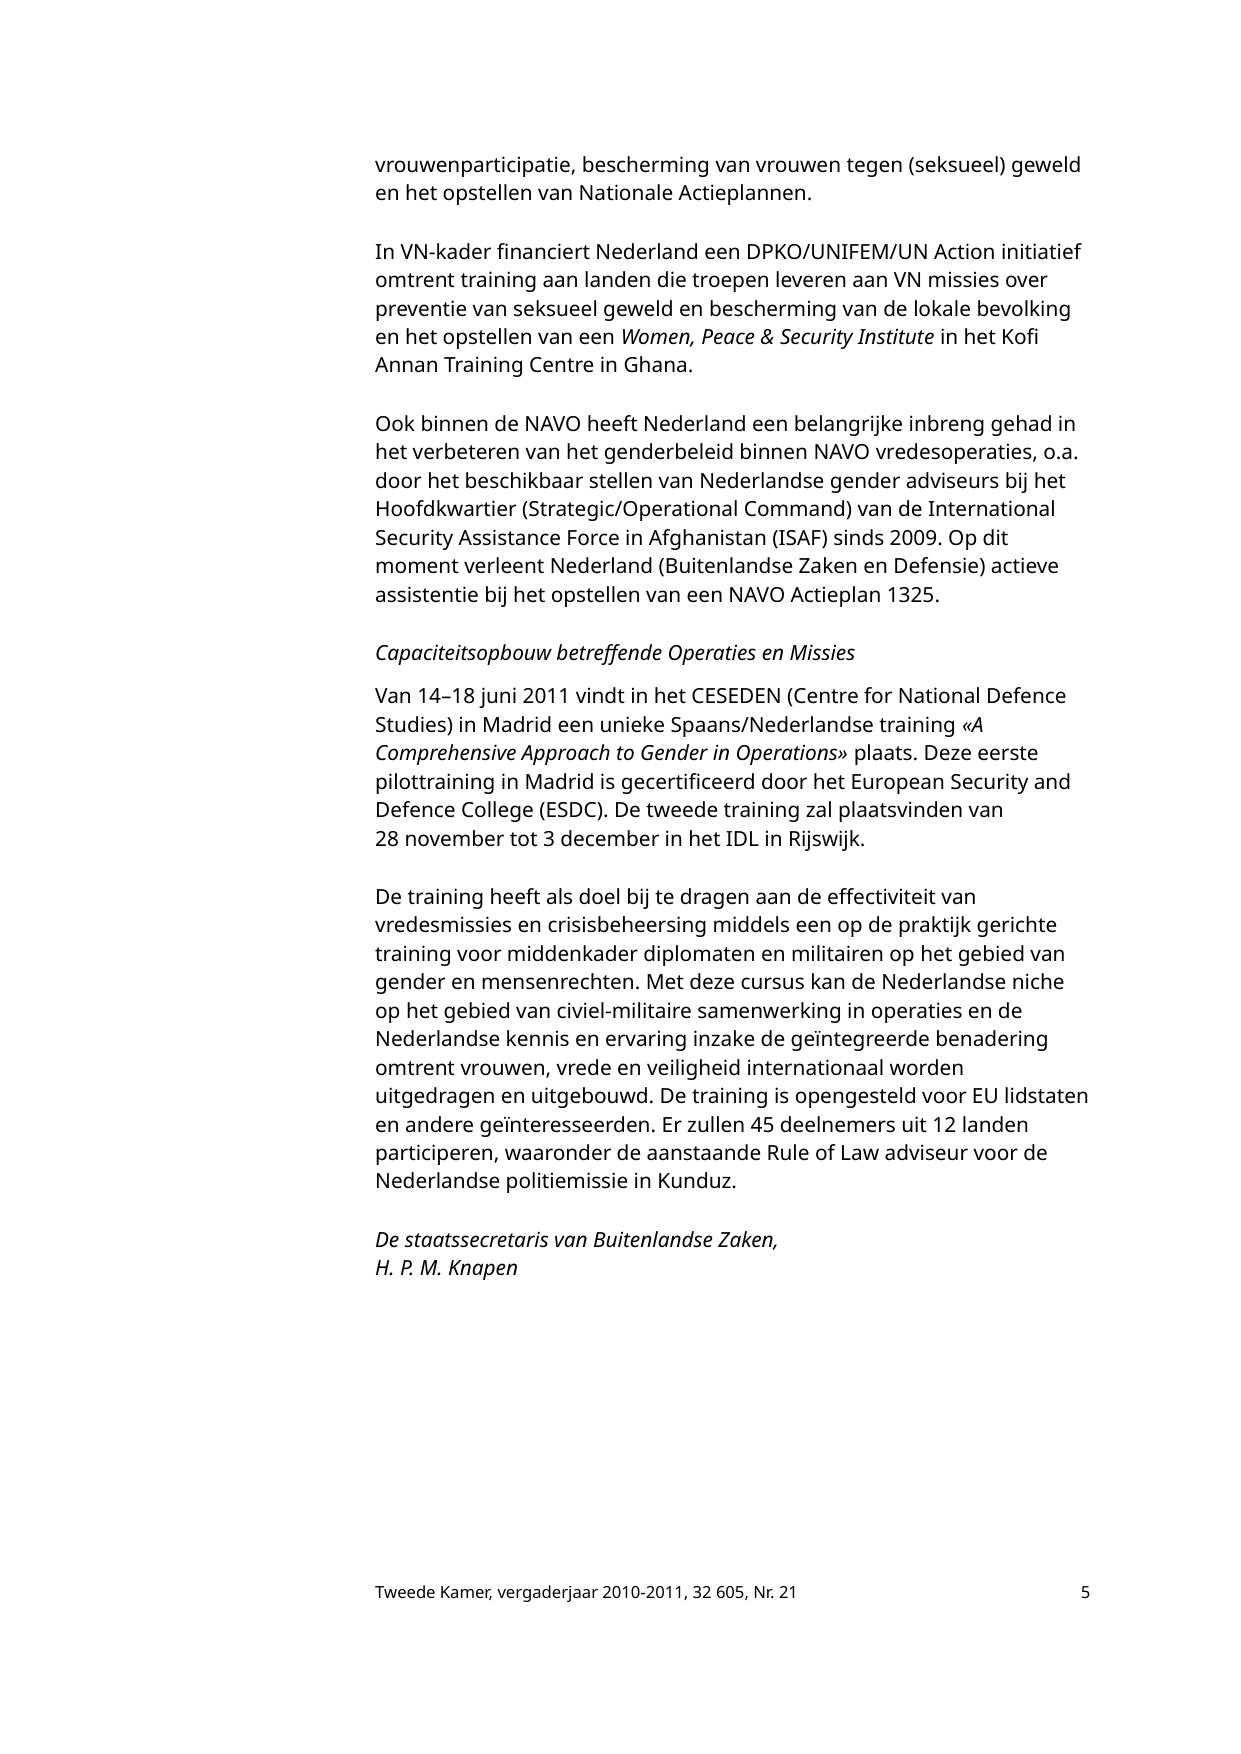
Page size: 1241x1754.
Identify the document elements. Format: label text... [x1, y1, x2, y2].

text De training heeft als doel bij te dragen aan de effectiviteit van vredesmissies en crisisbeheersing middels een op de praktijk gerichte training voor middenkader diplomaten en militairen op het gebied van gender en mensenrechten. Met deze cursus kan de Nederlandse niche op het gebied van civiel-militaire samenwerking in operaties en de Nederlandse kennis en ervaring inzake de geïntegreerde benadering omtrent vrouwen, vrede en veiligheid internationaal worden uitgedragen en uitgebouwd. De training is opengesteld voor EU lidstaten en andere geïnteresseerden. Er zullen 45 deelnemers uit 12 landen participeren, waaronder de aanstaande Rule of Law adviseur voor de Nederlandse politiemissie in Kunduz. [375, 882, 1090, 1195]
text Capaciteitsopbouw betreffende Operaties en Missies [375, 638, 1090, 667]
text vrouwenparticipatie, bescherming van vrouwen tegen (seksueel) geweld en het opstellen van Nationale Actieplannen. [375, 150, 1090, 207]
text In VN-kader financiert Nederland een DPKO/UNIFEM/UN Action initiatief omtrent training aan landen die troepen leveren aan VN missies over preventie van seksueel geweld en bescherming van de lokale bevolking en het opstellen van een Women, Peace & Security Institute in het Kofi Annan Training Centre in Ghana. [375, 237, 1090, 379]
text H. P. M. Knapen [375, 1253, 1090, 1282]
text Van 14–18 juni 2011 vindt in het CESEDEN (Centre for National Defence Studies) in Madrid een unieke Spaans/Nederlandse training «A Comprehensive Approach to Gender in Operations» plaats. Deze eerste pilottraining in Madrid is gecertificeerd door het European Security and Defence College (ESDC). De tweede training zal plaatsvinden van 28 november tot 3 december in het IDL in Rijswijk. [375, 682, 1090, 852]
text De staatssecretaris van Buitenlandse Zaken, [375, 1225, 1090, 1253]
text Ook binnen de NAVO heeft Nederland een belangrijke inbreng gehad in het verbeteren van het genderbeleid binnen NAVO vredesoperaties, o.a. door het beschikbaar stellen van Nederlandse gender adviseurs bij het Hoofdkwartier (Strategic/Operational Command) van de International Security Assistance Force in Afghanistan (ISAF) sinds 2009. Op dit moment verleent Nederland (Buitenlandse Zaken en Defensie) actieve assistentie bij het opstellen van een NAVO Actieplan 1325. [375, 409, 1090, 608]
